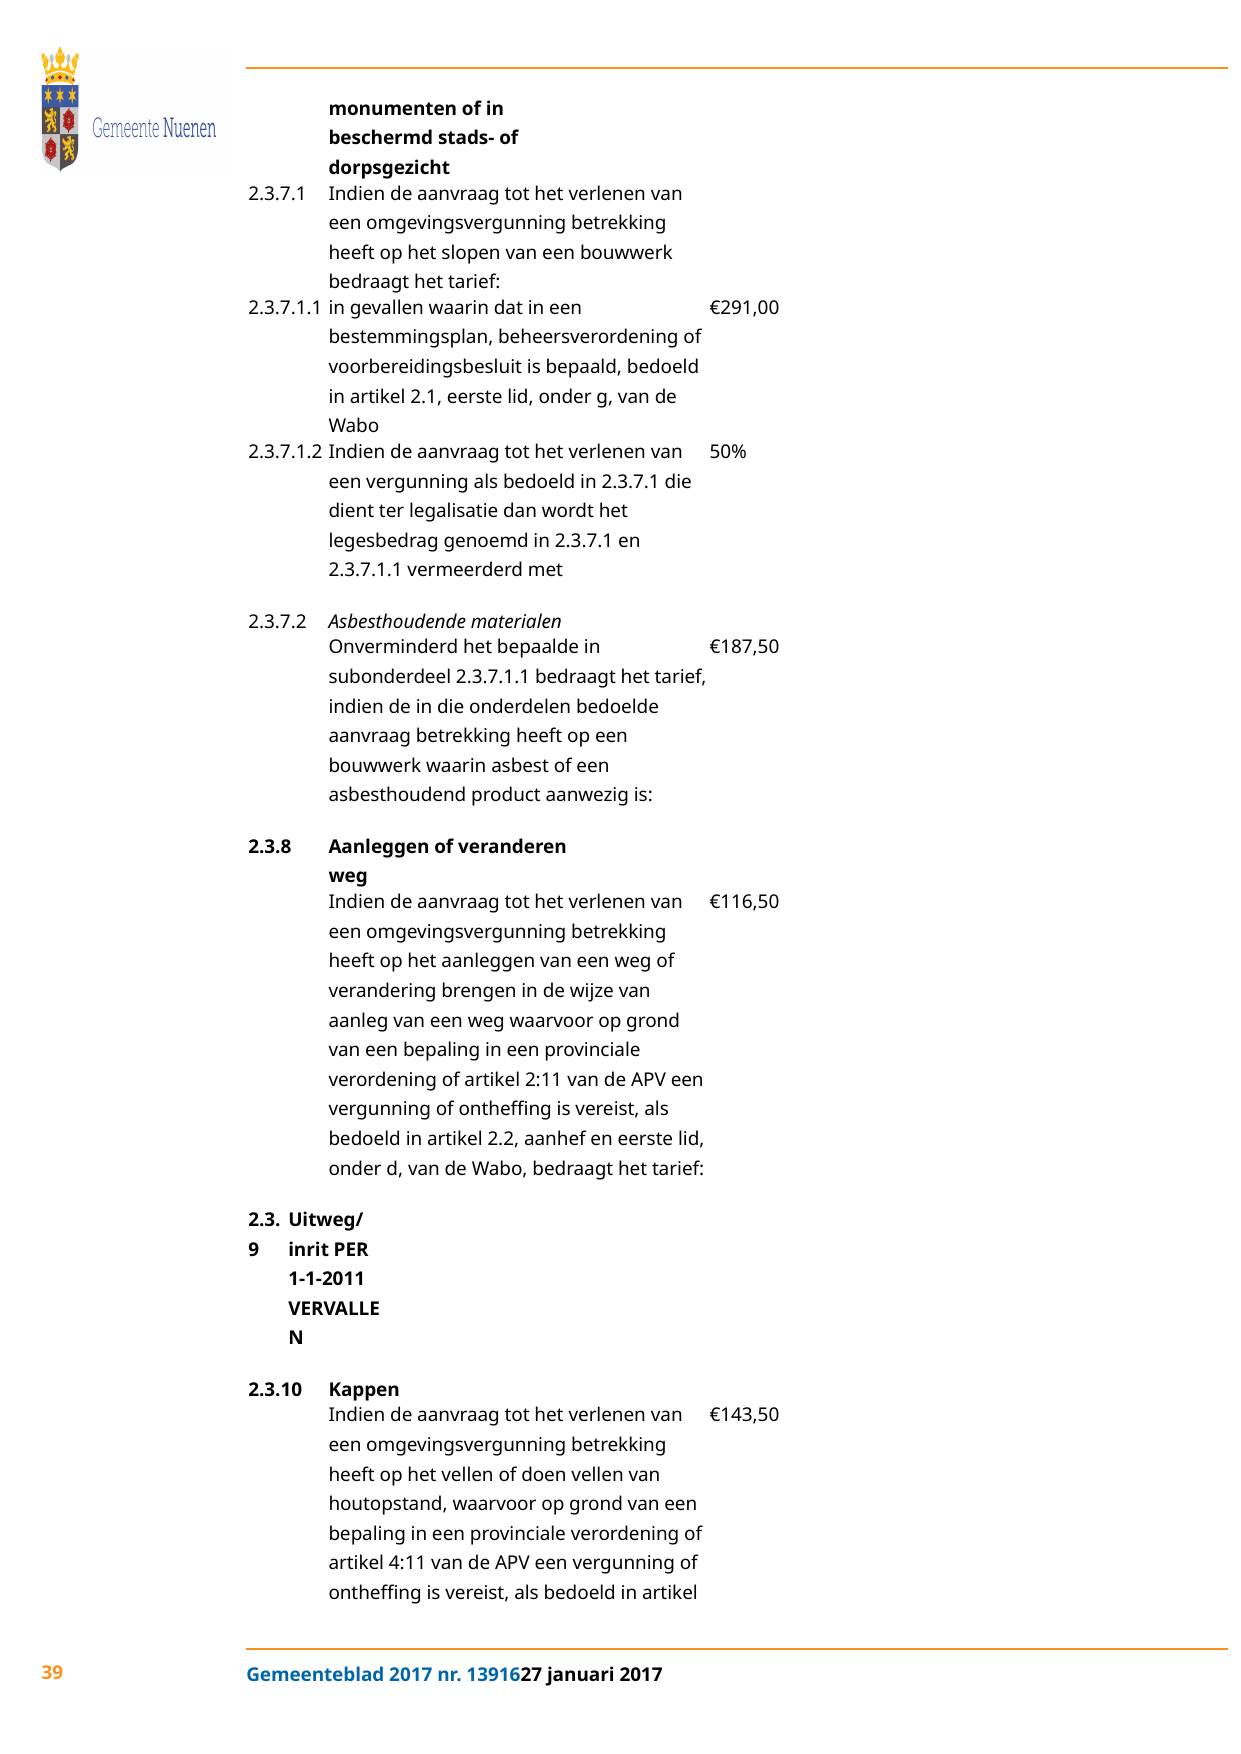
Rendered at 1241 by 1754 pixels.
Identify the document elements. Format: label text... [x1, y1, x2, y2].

table_cell Indien de aanvraag tot het verlenen van een omgevingsvergunning betrekking heeft op het slopen van een bouwwerk bedraagt het tarief: [328, 180, 709, 294]
table_cell 2.3.7.1 [248, 180, 328, 294]
table_cell [248, 95, 328, 180]
table_cell [991, 180, 1071, 294]
table_cell [991, 1402, 1071, 1605]
table_cell Indien de aanvraag tot het verlenen van een omgevingsvergunning betrekking heeft op het vellen of doen vellen van houtopstand, waarvoor op grond van een bepaling in een provinciale verordening of artikel 4:11 van de APV een vergunning of ontheffing is vereist, als bedoeld in artikel [328, 1402, 709, 1605]
table_cell [991, 582, 1071, 608]
table_cell [910, 438, 991, 582]
table_cell [709, 608, 910, 634]
table_cell €116,50 [709, 889, 910, 1180]
table_cell [248, 808, 1152, 833]
table_cell [248, 889, 328, 1180]
table_cell [248, 1402, 328, 1605]
table_cell [328, 1350, 548, 1376]
table_cell [910, 582, 991, 608]
table_cell [508, 1206, 790, 1350]
table_cell [910, 889, 991, 1180]
table_cell €187,50 [709, 634, 910, 807]
table_cell 2.3.10 [248, 1376, 328, 1402]
table_cell €143,50 [709, 1402, 910, 1605]
table_cell [910, 294, 991, 438]
table_cell Aanleggen of veranderen weg [328, 833, 589, 888]
table_cell [709, 180, 910, 294]
table_cell 2.3.9 [248, 1206, 288, 1350]
table_cell Onverminderd het bepaalde in subonderdeel 2.3.7.1.1 bedraagt het tarief, indien de in die onderdelen bedoelde aanvraag betrekking heeft op een bouwwerk waarin asbest of een asbesthoudend product aanwezig is: [328, 634, 709, 807]
table_cell [870, 1206, 1152, 1350]
table_cell [910, 608, 991, 634]
table_cell [428, 1180, 1152, 1206]
table_cell €291,00 [709, 294, 910, 438]
picture [41, 47, 231, 172]
table_cell Kappen [328, 1376, 548, 1402]
table_cell [991, 438, 1071, 582]
table_cell [991, 889, 1071, 1180]
table_cell 50% [709, 438, 910, 582]
table_cell Indien de aanvraag tot het verlenen van een omgevingsvergunning betrekking heeft op het aanleggen van een weg of verandering brengen in de wijze van aanleg van een weg waarvoor op grond van een bepaling in een provinciale verordening of artikel 2:11 van de APV een vergunning of ontheffing is vereist, als bedoeld in artikel 2.2, aanhef en eerste lid, onder d, van de Wabo, bedraagt het tarief: [328, 889, 709, 1180]
table_cell [790, 1206, 870, 1350]
table_cell [328, 582, 709, 608]
table_cell [248, 634, 328, 807]
table_cell 2.3.7.2 [248, 608, 328, 634]
table_cell Uitweg/inrit PER 1-1-2011 VERVALLEN [288, 1206, 388, 1350]
table_cell [910, 1402, 991, 1605]
table_cell 2.3.7.1.1 [248, 294, 328, 438]
table_cell in gevallen waarin dat in een bestemmingsplan, beheersverordening of voorbereidingsbesluit is bepaald, bedoeld in artikel 2.1, eerste lid, onder g, van de Wabo [328, 294, 709, 438]
table_cell monumenten of in beschermd stads- of dorpsgezicht [328, 95, 548, 180]
table_cell [991, 294, 1071, 438]
table_cell [248, 582, 328, 608]
table_cell Asbesthoudende materialen [328, 608, 709, 634]
table_cell [388, 1206, 508, 1350]
table_cell [248, 1180, 428, 1206]
table_cell [991, 634, 1071, 807]
table_cell 2.3.7.1.2 [248, 438, 328, 582]
table_cell [248, 1350, 328, 1376]
table_cell [991, 608, 1071, 634]
table_cell [910, 634, 991, 807]
table_cell Indien de aanvraag tot het verlenen van een vergunning als bedoeld in 2.3.7.1 die dient ter legalisatie dan wordt het legesbedrag genoemd in 2.3.7.1 en 2.3.7.1.1 vermeerderd met [328, 438, 709, 582]
table_cell 2.3.8 [248, 833, 328, 888]
table_cell [709, 582, 910, 608]
table_cell [910, 180, 991, 294]
